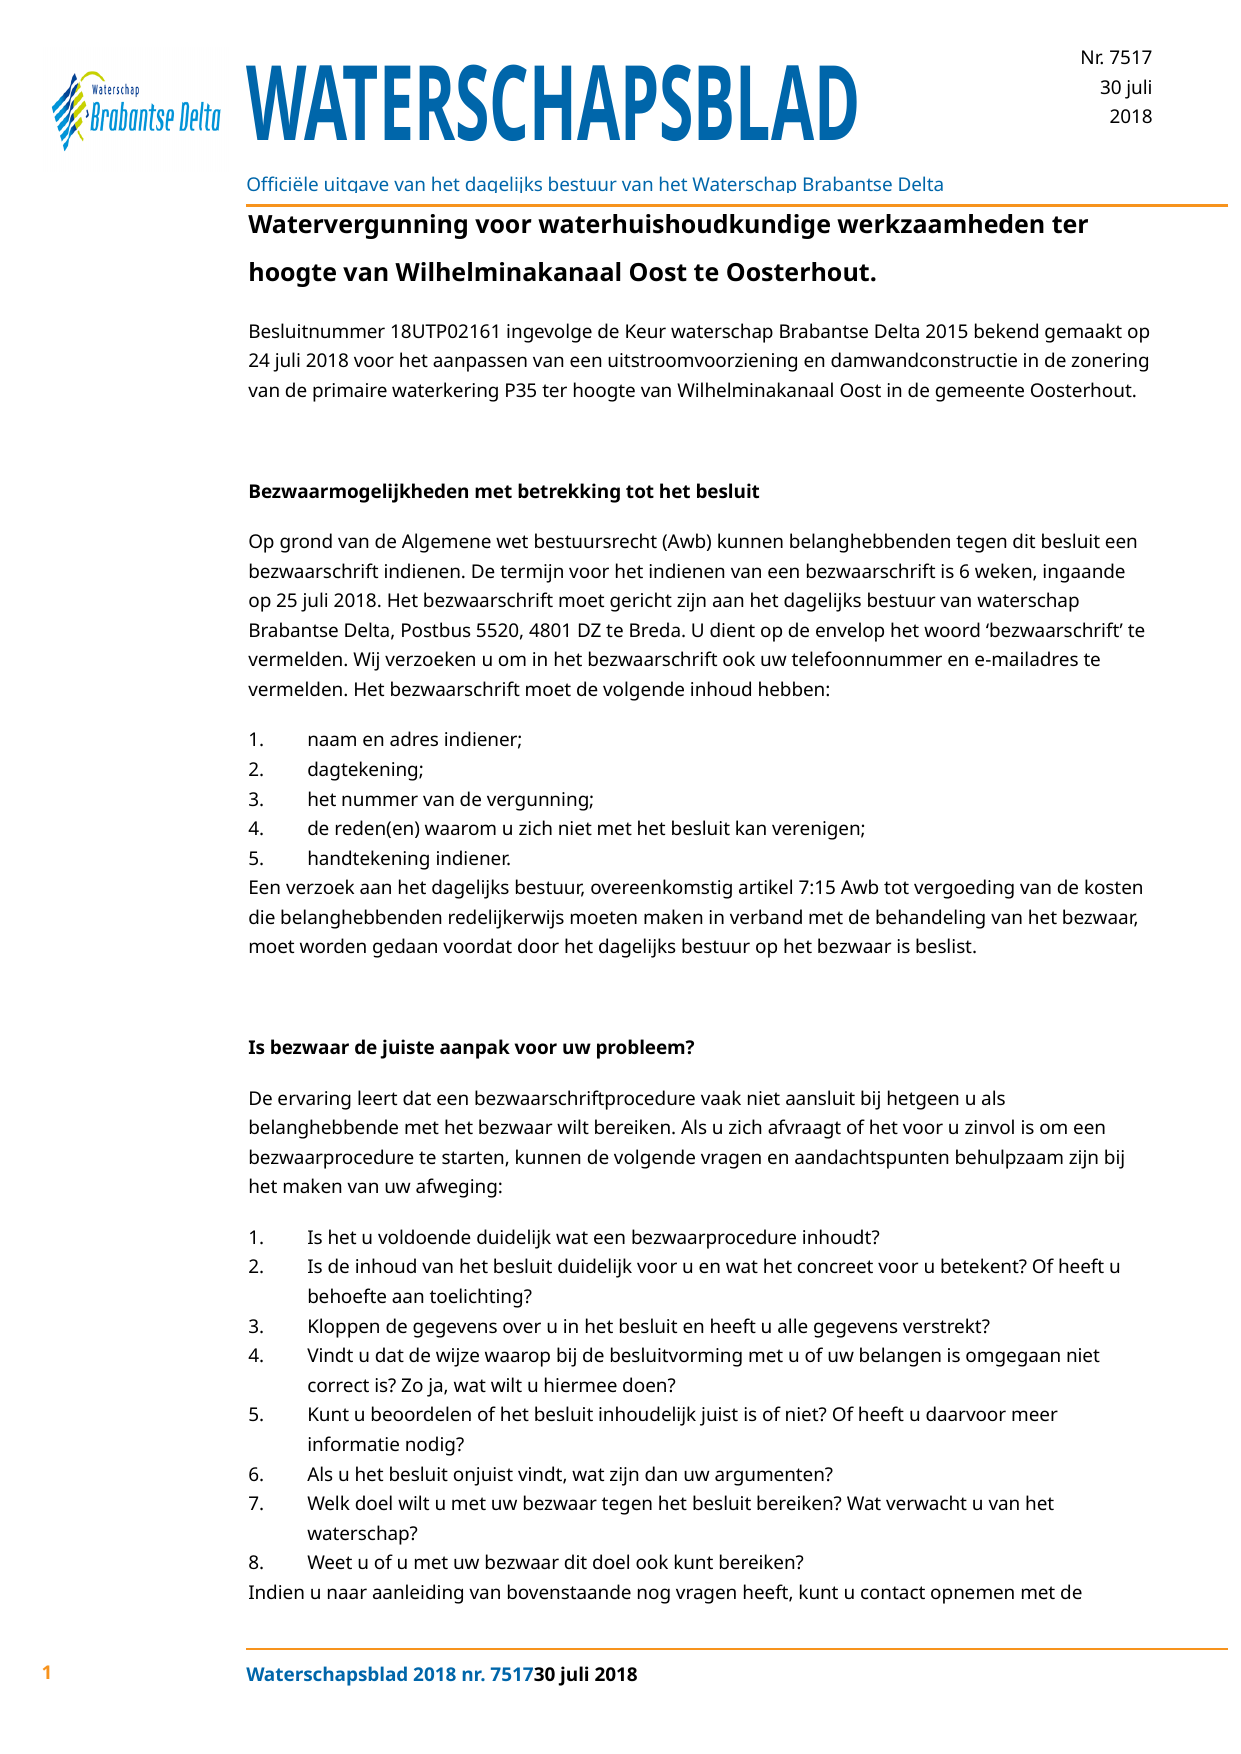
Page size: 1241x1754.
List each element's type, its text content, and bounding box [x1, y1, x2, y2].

list handtekening indiener. [248, 845, 1152, 871]
list Welk doel wilt u met uw bezwaar tegen het besluit bereiken? Wat verwacht u van het waterschap? [248, 1490, 1152, 1546]
list Weet u of u met uw bezwaar dit doel ook kunt bereiken? [248, 1549, 1152, 1575]
text Op grond van de Algemene wet bestuursrecht (Awb) kunnen belanghebbenden tegen dit besluit een bezwaarschrift indienen. De termijn voor het indienen van een bezwaarschrift is 6 weken, ingaande op 25 juli 2018. Het bezwaarschrift moet gericht zijn aan het dagelijks bestuur van waterschap Brabantse Delta, Postbus 5520, 4801 DZ te Breda. U dient op de envelop het woord ‘bezwaarschrift’ te vermelden. Wij verzoeken u om in het bezwaarschrift ook uw telefoonnummer en e‑mailadres te vermelden. Het bezwaarschrift moet de volgende inhoud hebben: [248, 528, 1152, 702]
text Besluitnummer 18UTP02161 ingevolge de Keur waterschap Brabantse Delta 2015 bekend gemaakt op 24 juli 2018 voor het aanpassen van een uitstroomvoorziening en damwandconstructie in de zonering van de primaire waterkering P35 ter hoogte van Wilhelminakanaal Oost in de gemeente Oosterhout. [248, 318, 1152, 403]
list het nummer van de vergunning; [248, 786, 1152, 812]
list Kunt u beoordelen of het besluit inhoudelijk juist is of niet? Of heeft u daarvoor meer informatie nodig? [248, 1402, 1152, 1457]
list de reden(en) waarom u zich niet met het besluit kan verenigen; [248, 815, 1152, 841]
list Is de inhoud van het besluit duidelijk voor u en wat het concreet voor u betekent? Of heeft u behoefte aan toelichting? [248, 1254, 1152, 1309]
picture [41, 47, 231, 172]
list Als u het besluit onjuist vindt, wat zijn dan uw argumenten? [248, 1461, 1152, 1487]
list Kloppen de gegevens over u in het besluit en heeft u alle gegevens verstrekt? [248, 1313, 1152, 1339]
text Is bezwaar de juiste aanpak voor uw probleem? [248, 1034, 1152, 1060]
text De ervaring leert dat een bezwaarschriftprocedure vaak niet aansluit bij hetgeen u als belanghebbende met het bezwaar wilt bereiken. Als u zich afvraagt of het voor u zinvol is om een bezwaarprocedure te starten, kunnen de volgende vragen en aandachtspunten behulpzaam zijn bij het maken van uw afweging: [248, 1085, 1152, 1199]
list naam en adres indiener; [248, 727, 1152, 752]
list Is het u voldoende duidelijk wat een bezwaarprocedure inhoudt? [248, 1224, 1152, 1250]
text Een verzoek aan het dagelijks bestuur, overeenkomstig artikel 7:15 Awb tot vergoeding van de kosten die belanghebbenden redelijkerwijs moeten maken in verband met de behandeling van het bezwaar, moet worden gedaan voordat door het dagelijks bestuur op het bezwaar is beslist. [248, 874, 1152, 959]
list dagtekening; [248, 756, 1152, 782]
text Bezwaarmogelijkheden met betrekking tot het besluit [248, 478, 1152, 504]
text Indien u naar aanleiding van bovenstaande nog vragen heeft, kunt u contact opnemen met de [248, 1579, 1152, 1605]
text Watervergunning voor waterhuishoudkundige werkzaamheden ter hoogte van Wilhelminakanaal Oost te Oosterhout. [248, 207, 1152, 288]
list Vindt u dat de wijze waarop bij de besluitvorming met u of uw belangen is omgegaan niet correct is? Zo ja, wat wilt u hiermee doen? [248, 1342, 1152, 1398]
